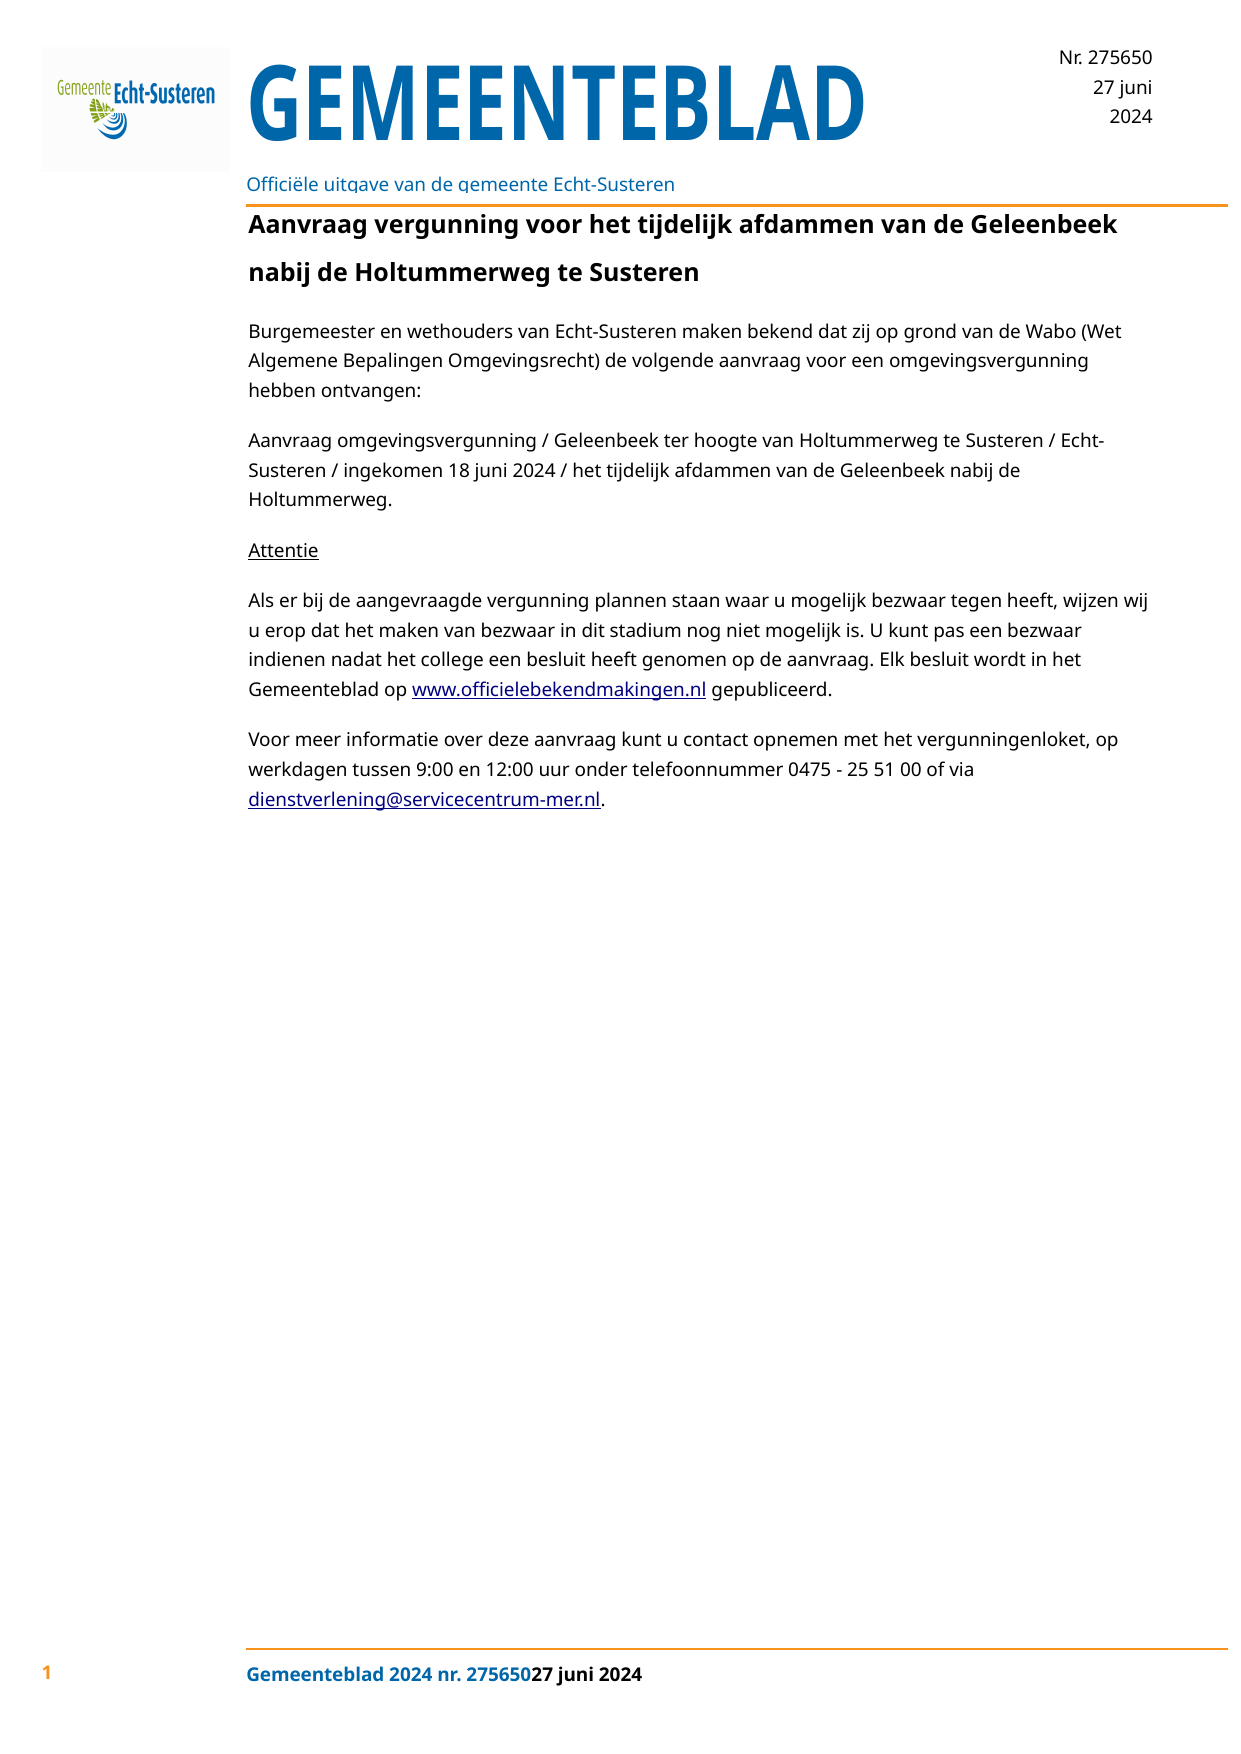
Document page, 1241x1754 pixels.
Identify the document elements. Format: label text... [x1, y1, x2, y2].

text Attentie [248, 537, 1152, 563]
text Als er bij de aangevraagde vergunning plannen staan waar u mogelijk bezwaar tegen heeft, wijzen wij u erop dat het maken van bezwaar in dit stadium nog niet mogelijk is. U kunt pas een bezwaar indienen nadat het college een besluit heeft genomen op de aanvraag. Elk besluit wordt in het Gemeenteblad op www.officielebekendmakingen.nl gepubliceerd. [248, 587, 1152, 702]
picture [41, 47, 231, 172]
text Burgemeester en wethouders van Echt-Susteren maken bekend dat zij op grond van de Wabo (Wet Algemene Bepalingen Omgevingsrecht) de volgende aanvraag voor een omgevingsvergunning hebben ontvangen: [248, 318, 1152, 403]
text Aanvraag omgevingsvergunning / Geleenbeek ter hoogte van Holtummerweg te Susteren / Echt-Susteren / ingekomen 18 juni 2024 / het tijdelijk afdammen van de Geleenbeek nabij de Holtummerweg. [248, 427, 1152, 512]
text Voor meer informatie over deze aanvraag kunt u contact opnemen met het vergunningenloket, op werkdagen tussen 9:00 en 12:00 uur onder telefoonnummer 0475 - 25 51 00 of via dienstverlening@servicecentrum-mer.nl. [248, 727, 1152, 812]
text Aanvraag vergunning voor het tijdelijk afdammen van de Geleenbeek nabij de Holtummerweg te Susteren [248, 207, 1152, 288]
